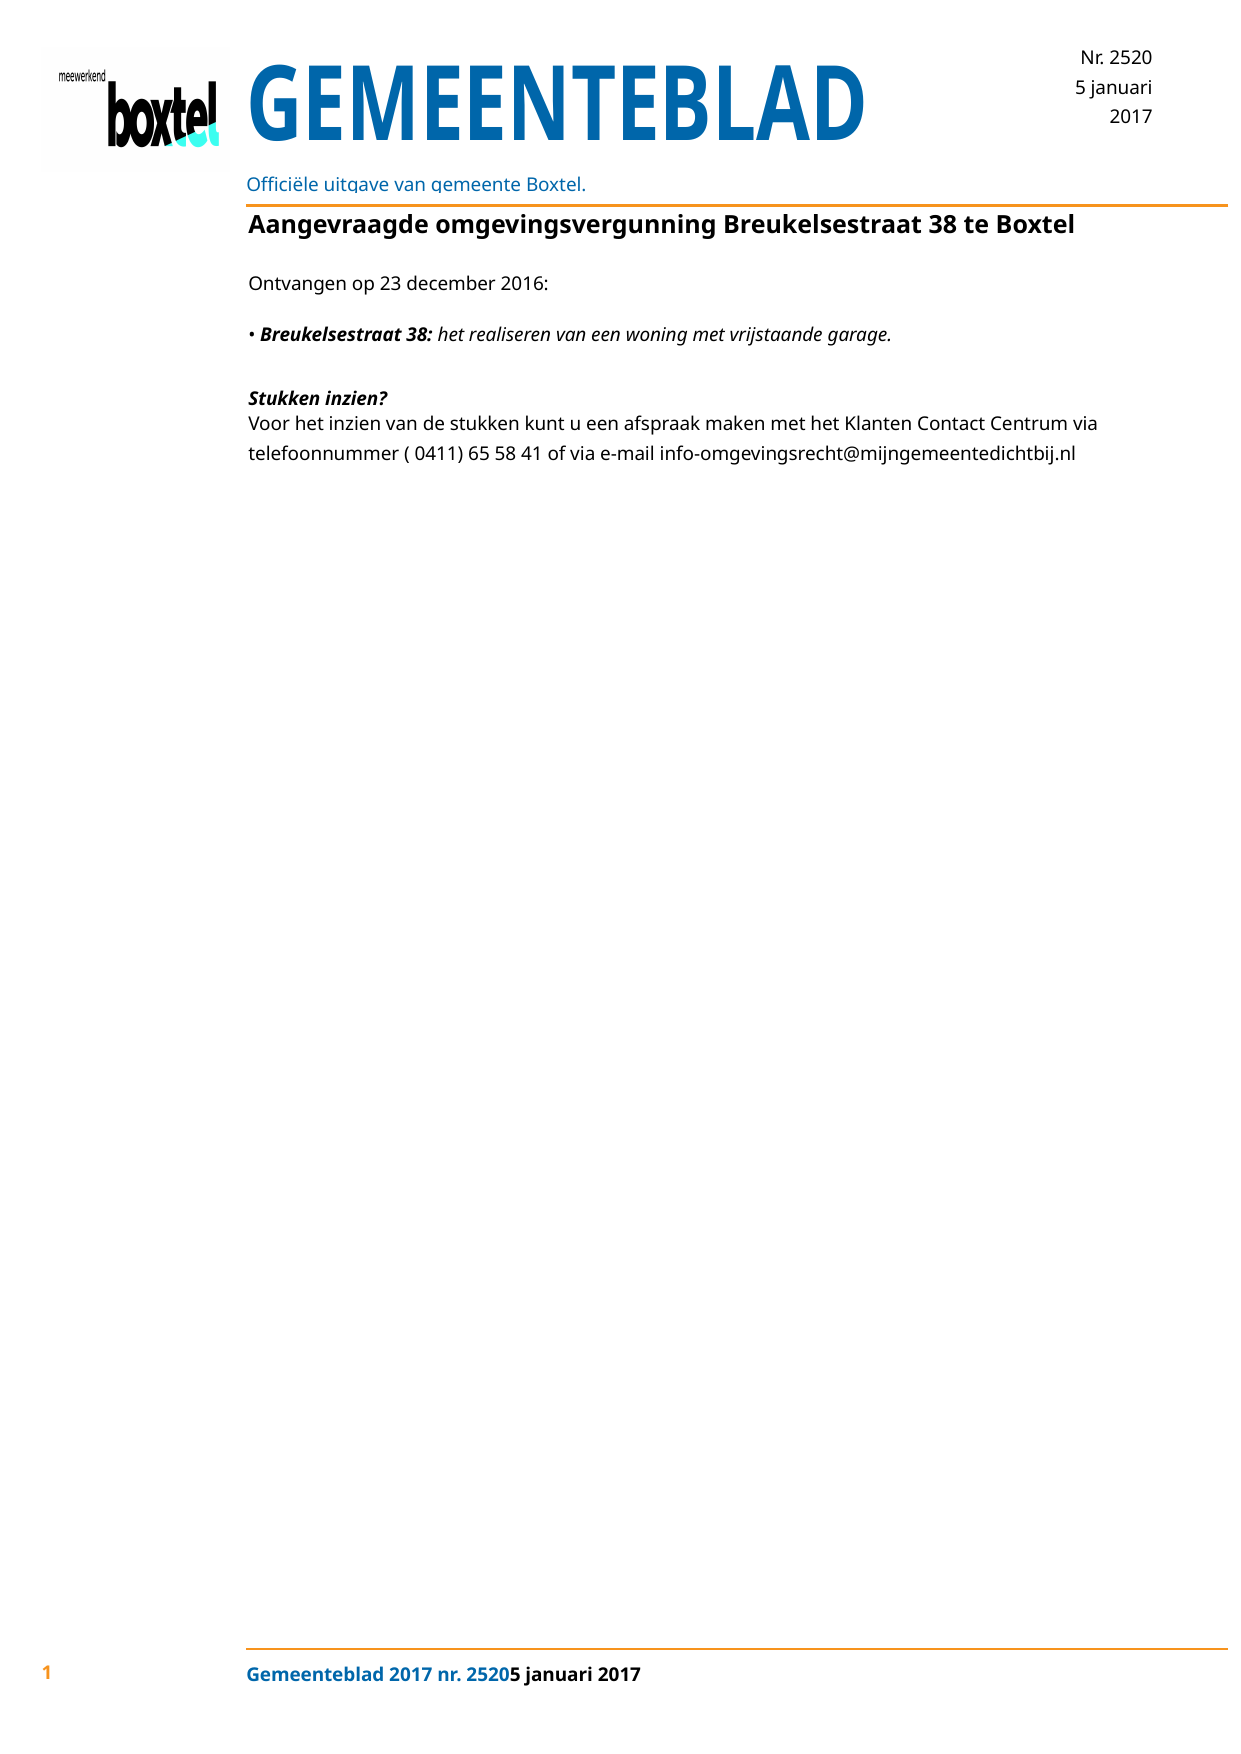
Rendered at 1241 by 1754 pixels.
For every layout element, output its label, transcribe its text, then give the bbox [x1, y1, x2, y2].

text Stukken inzien? [248, 385, 1152, 410]
picture [41, 47, 231, 172]
text Voor het inzien van de stukken kunt u een afspraak maken met het Klanten Contact Centrum via telefoonnummer ( 0411) 65 58 41 of via e-mail info-omgevingsrecht@mijngemeentedichtbij.nl [248, 410, 1152, 466]
text Aangevraagde omgevingsvergunning Breukelsestraat 38 te Boxtel [248, 207, 1152, 241]
text • Breukelsestraat 38: het realiseren van een woning met vrijstaande garage. [248, 321, 1152, 346]
text Ontvangen op 23 december 2016: [248, 270, 1152, 296]
